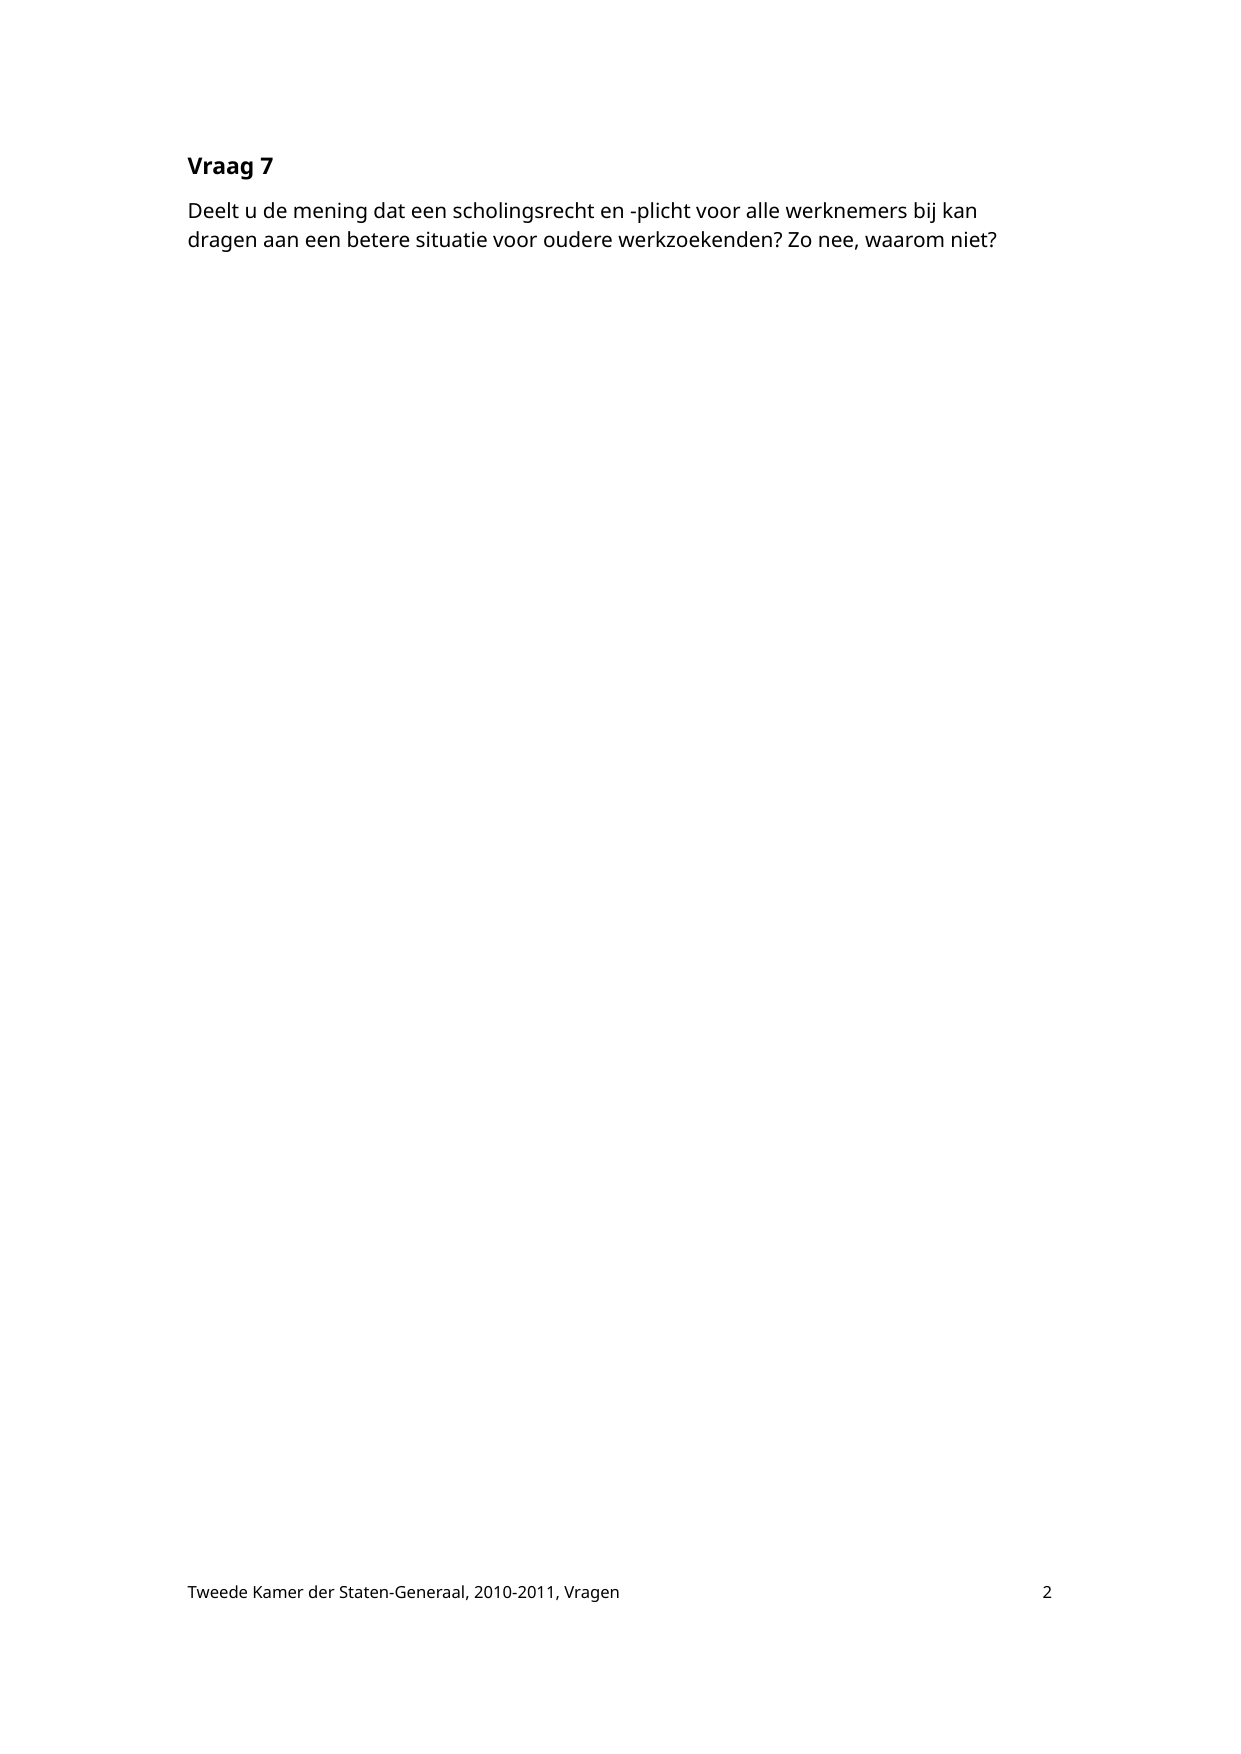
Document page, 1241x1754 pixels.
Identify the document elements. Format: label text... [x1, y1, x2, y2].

subtitle Vraag 7 [187, 150, 1053, 181]
text Deelt u de mening dat een scholingsrecht en -plicht voor alle werknemers bij kan dragen aan een betere situatie voor oudere werkzoekenden? Zo nee, waarom niet? [187, 196, 1053, 253]
